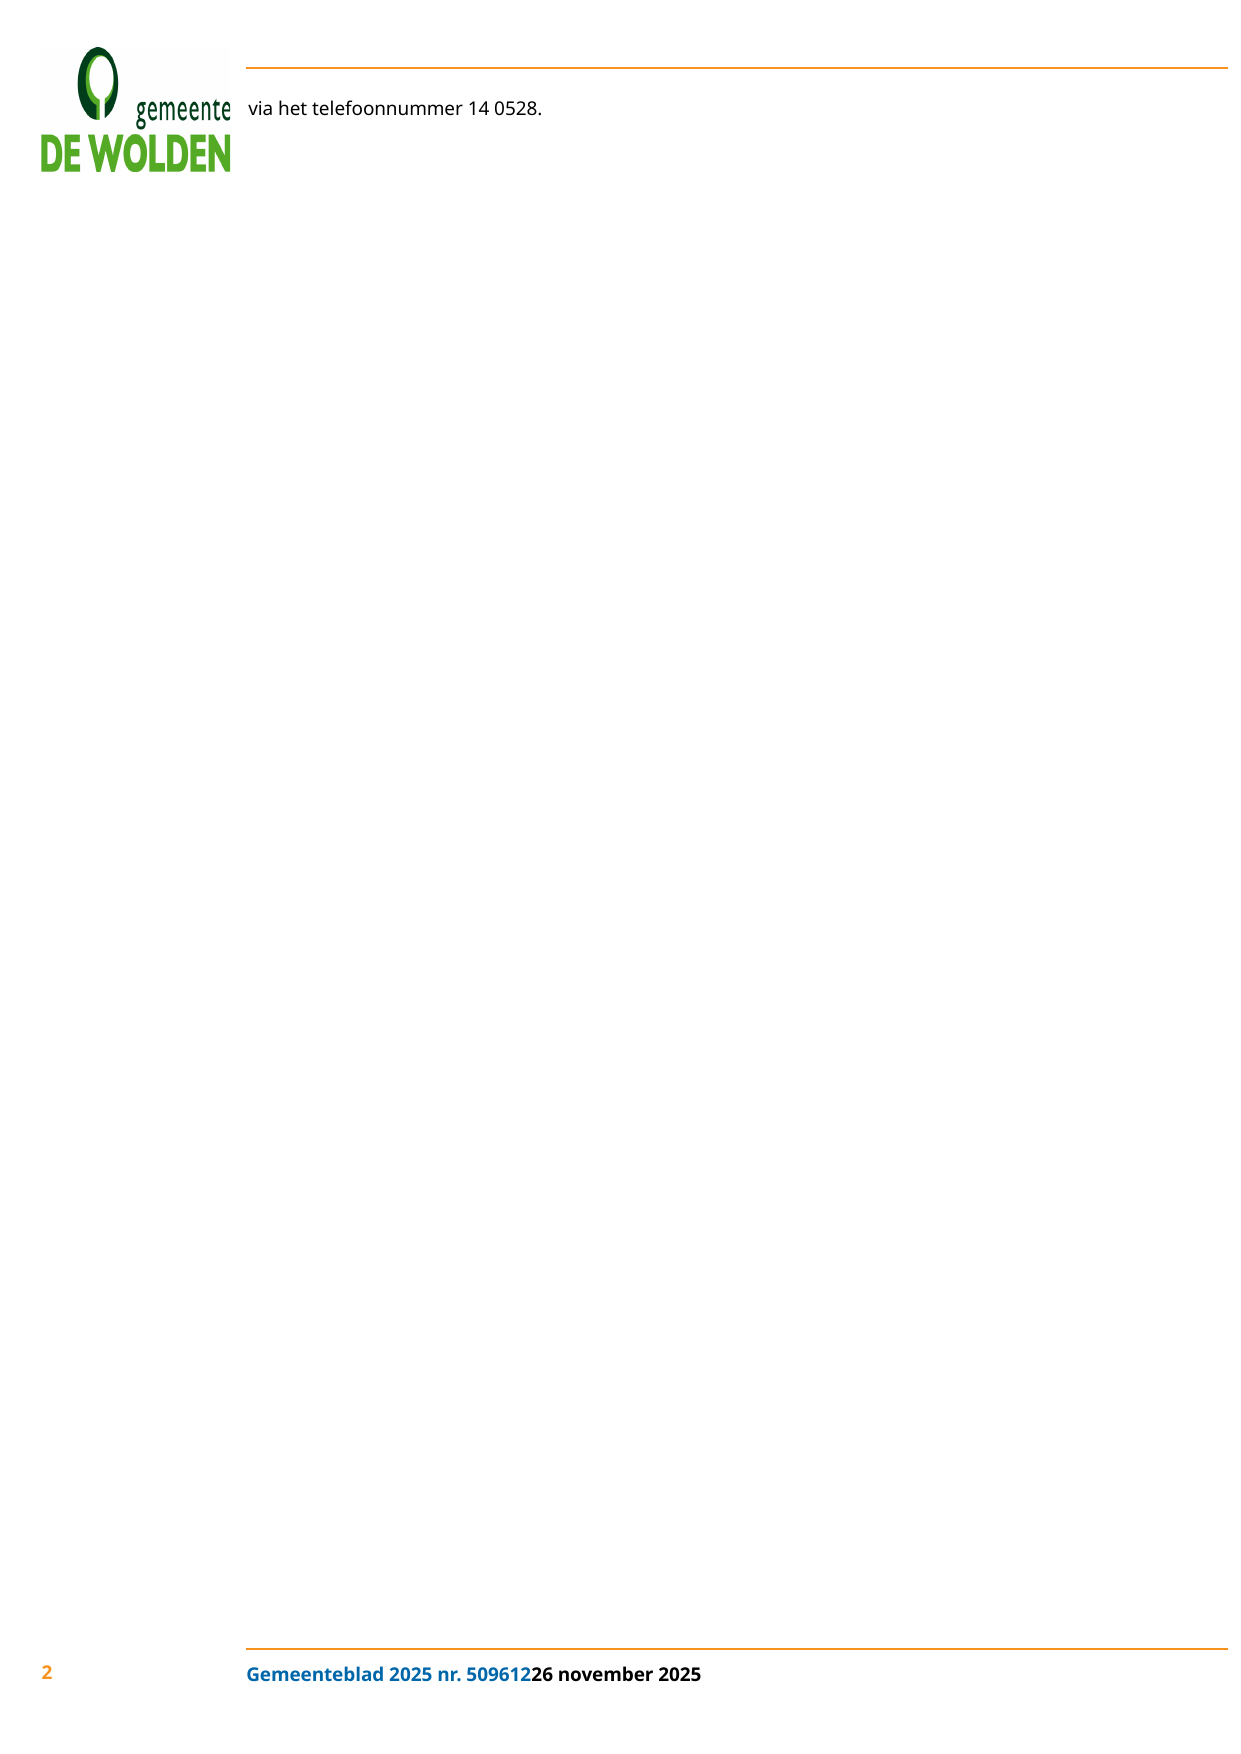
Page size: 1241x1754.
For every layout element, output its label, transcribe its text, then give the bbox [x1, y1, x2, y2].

text via het telefoonnummer 14 0528. [248, 95, 1152, 121]
picture [41, 47, 231, 172]
